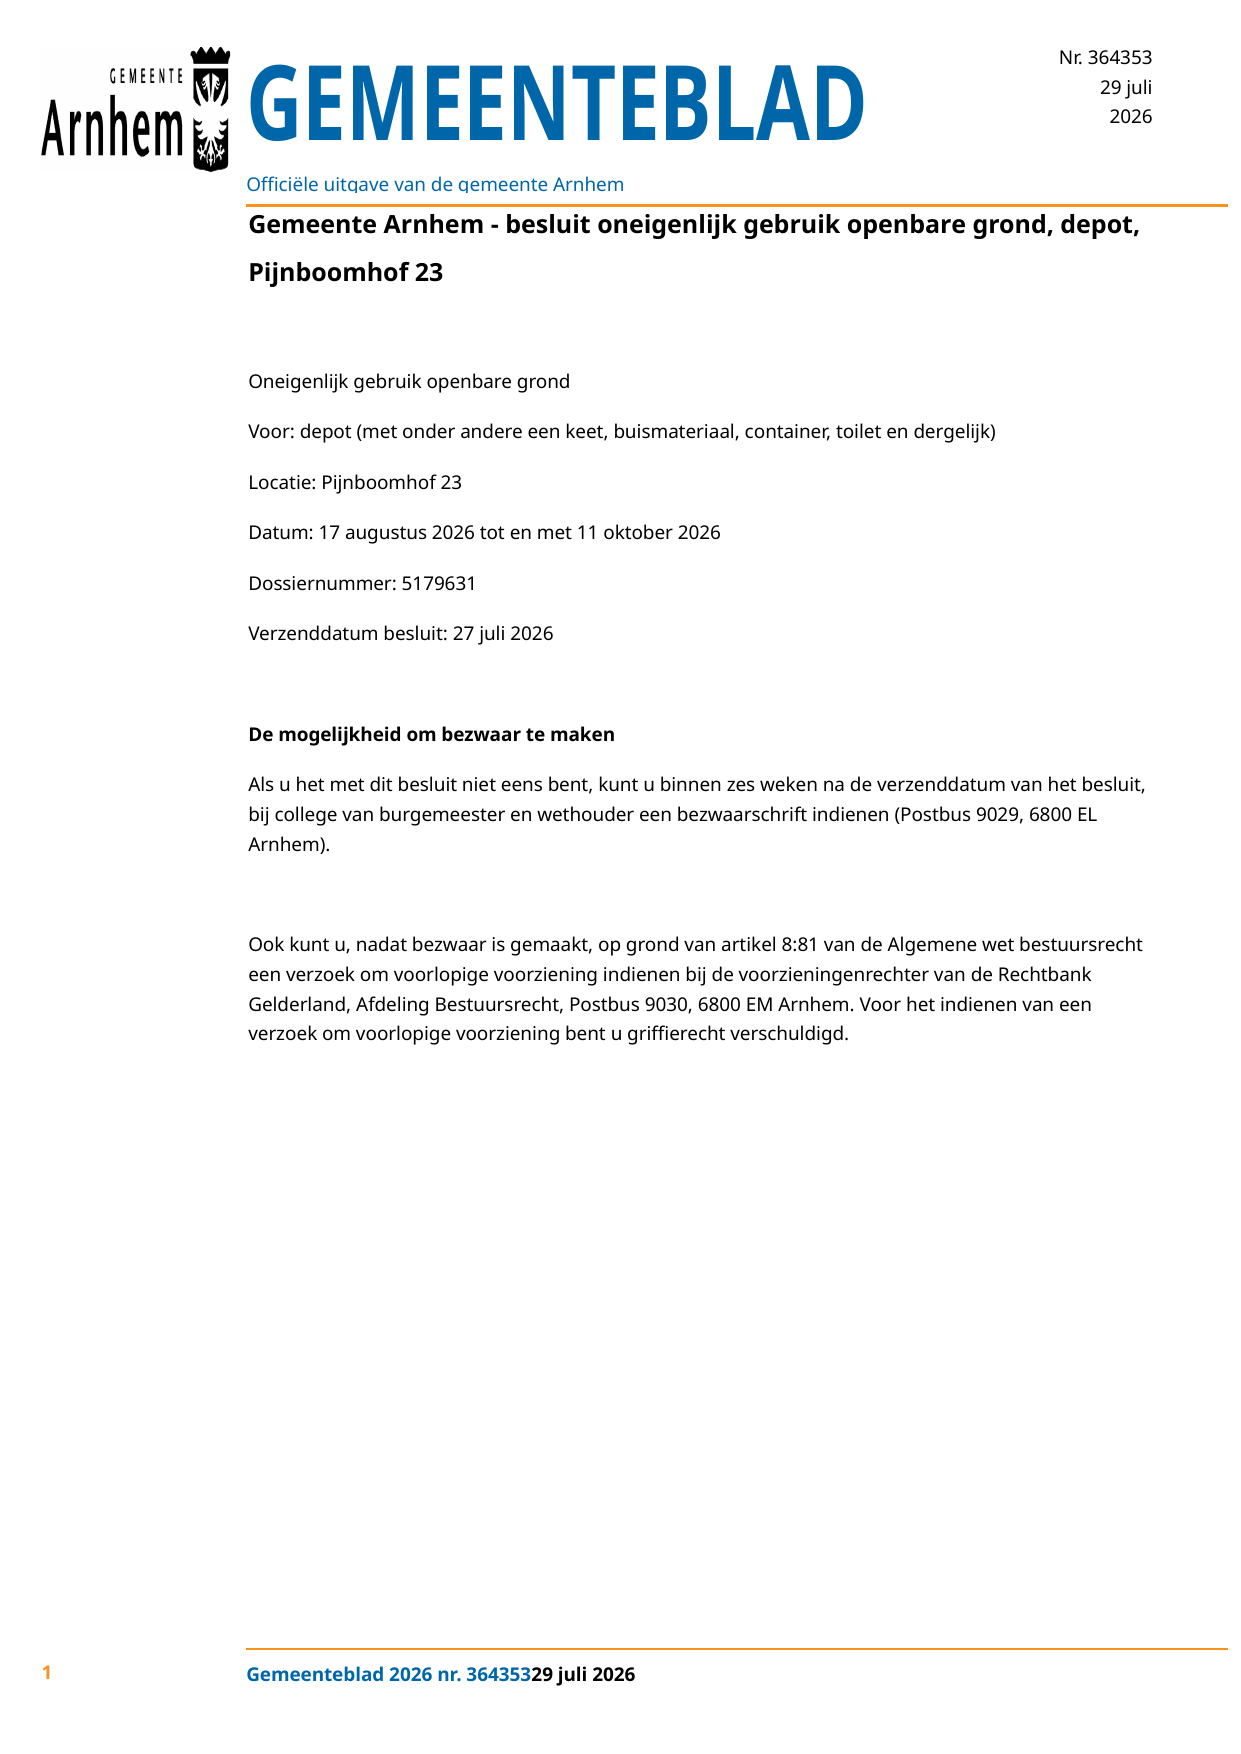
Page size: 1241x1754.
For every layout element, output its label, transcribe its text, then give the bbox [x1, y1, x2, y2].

picture [41, 47, 231, 172]
text Gemeente Arnhem - besluit oneigenlijk gebruik openbare grond, depot, Pijnboomhof 23 [248, 207, 1152, 288]
text Verzenddatum besluit: 27 juli 2026 [248, 620, 1152, 646]
text De mogelijkheid om bezwaar te maken [248, 721, 1152, 747]
text Datum: 17 augustus 2026 tot en met 11 oktober 2026 [248, 519, 1152, 545]
text Dossiernummer: 5179631 [248, 570, 1152, 596]
text Voor: depot (met onder andere een keet, buismateriaal, container, toilet en dergelijk) [248, 419, 1152, 444]
text Locatie: Pijnboomhof 23 [248, 469, 1152, 495]
text Ook kunt u, nadat bezwaar is gemaakt, op grond van artikel 8:81 van de Algemene wet bestuursrecht een verzoek om voorlopige voorziening indienen bij de voorzieningenrechter van de Rechtbank Gelderland, Afdeling Bestuursrecht, Postbus 9030, 6800 EM Arnhem. Voor het indienen van een verzoek om voorlopige voorziening bent u griffierecht verschuldigd. [248, 932, 1152, 1046]
text Als u het met dit besluit niet eens bent, kunt u binnen zes weken na de verzenddatum van het besluit, bij college van burgemeester en wethouder een bezwaarschrift indienen (Postbus 9029, 6800 EL Arnhem). [248, 772, 1152, 857]
text Oneigenlijk gebruik openbare grond [248, 368, 1152, 394]
